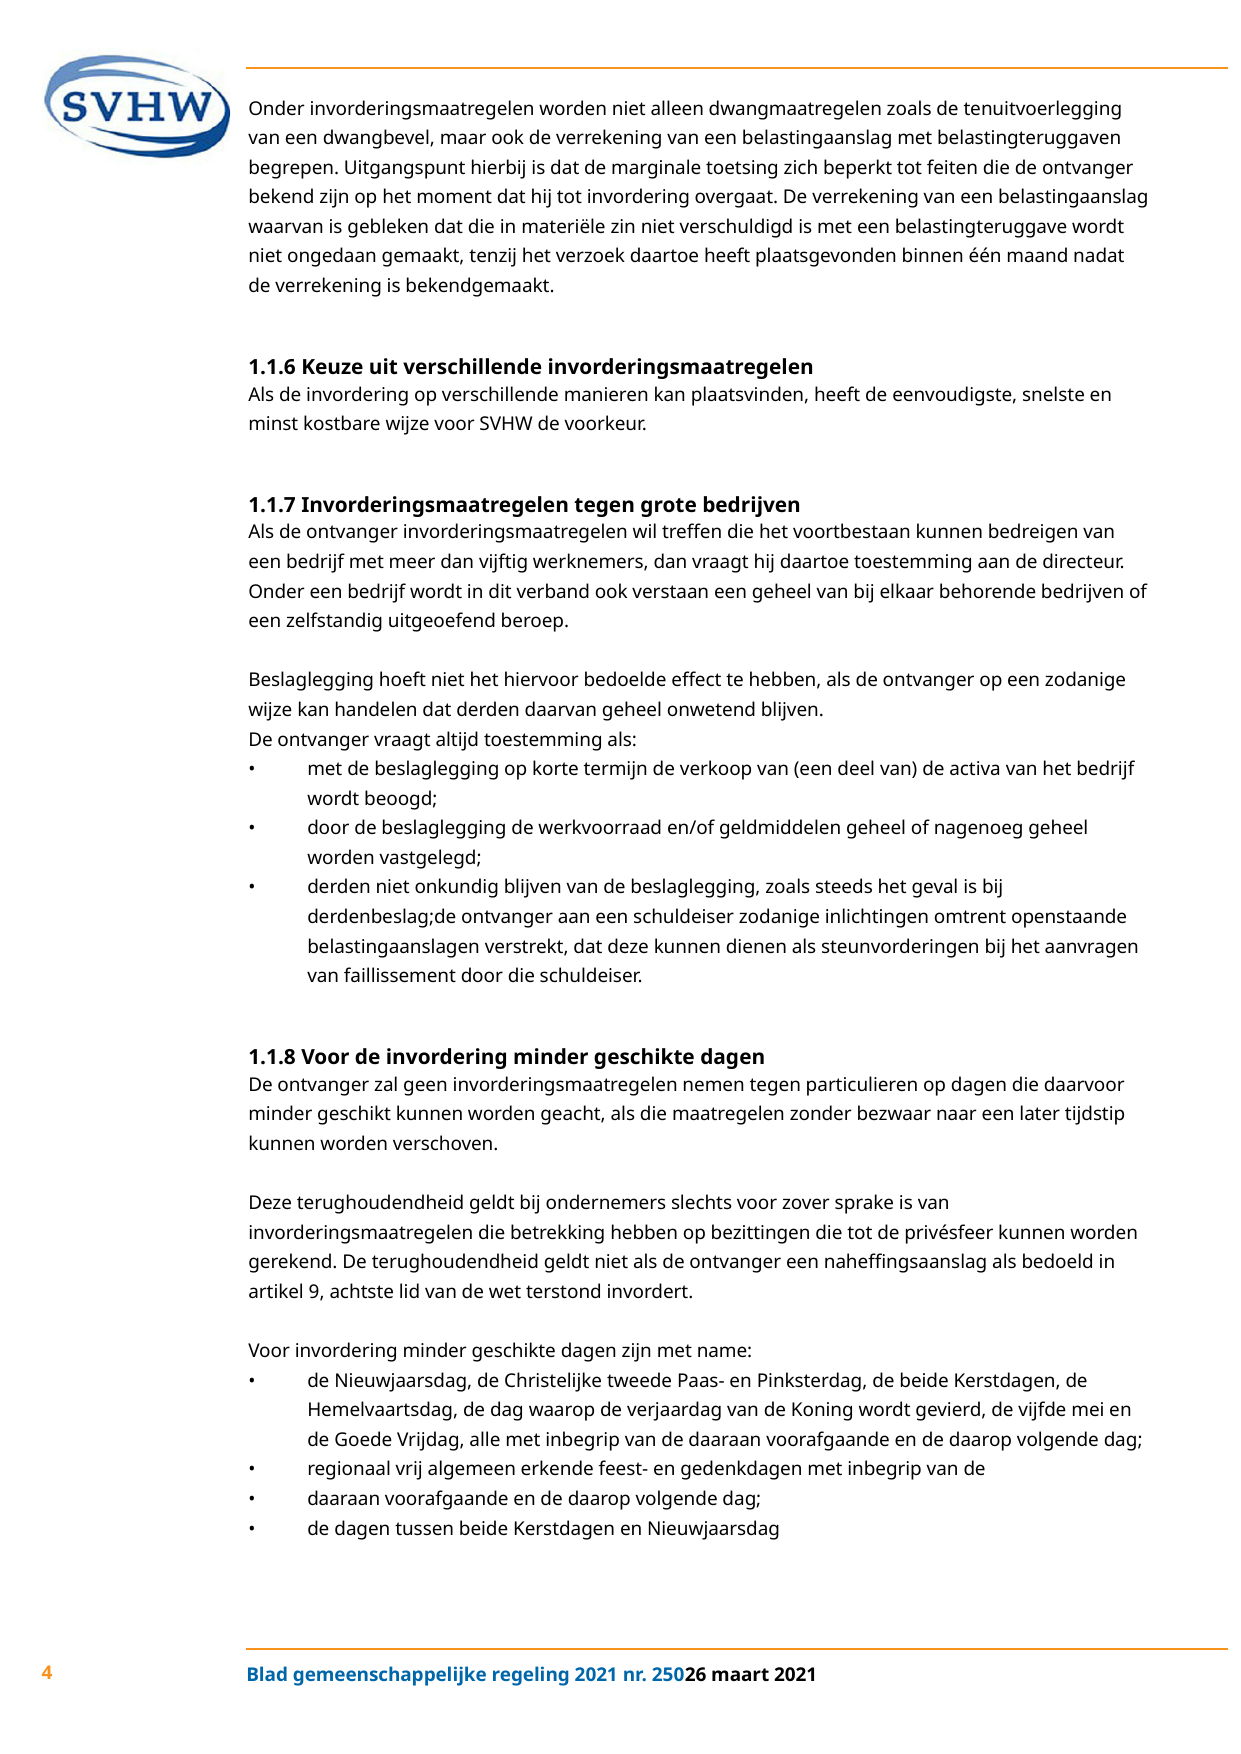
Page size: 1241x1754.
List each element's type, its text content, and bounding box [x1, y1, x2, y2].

list de Nieuwjaarsdag, de Christelijke tweede Paas- en Pinksterdag, de beide Kerstdagen, de Hemelvaartsdag, de dag waarop de verjaardag van de Koning wordt gevierd, de vijfde mei en de Goede Vrijdag, alle met inbegrip van de daaraan voorafgaande en de daarop volgende dag; [248, 1367, 1152, 1452]
text 1.1.6 Keuze uit verschillende invorderingsmaatregelen [248, 352, 1152, 381]
text Deze terughoudendheid geldt bij ondernemers slechts voor zover sprake is van invorderingsmaatregelen die betrekking hebben op bezittingen die tot de privésfeer kunnen worden gerekend. De terughoudendheid geldt niet als de ontvanger een naheffingsaanslag als bedoeld in artikel 9, achtste lid van de wet terstond invordert. [248, 1189, 1152, 1304]
list derden niet onkundig blijven van de beslaglegging, zoals steeds het geval is bij derdenbeslag;de ontvanger aan een schuldeiser zodanige inlichtingen omtrent openstaande belastingaanslagen verstrekt, dat deze kunnen dienen als steunvorderingen bij het aanvragen van faillissement door die schuldeiser. [248, 874, 1152, 988]
list daaraan voorafgaande en de daarop volgende dag; [248, 1485, 1152, 1511]
text Beslaglegging hoeft niet het hiervoor bedoelde effect te hebben, als de ontvanger op een zodanige wijze kan handelen dat derden daarvan geheel onwetend blijven. [248, 667, 1152, 722]
list de dagen tussen beide Kerstdagen en Nieuwjaarsdag [248, 1515, 1152, 1540]
text Voor invordering minder geschikte dagen zijn met name: [248, 1337, 1152, 1363]
list met de beslaglegging op korte termijn de verkoop van (een deel van) de activa van het bedrijf wordt beoogd; [248, 755, 1152, 811]
text Als de invordering op verschillende manieren kan plaatsvinden, heeft de eenvoudigste, snelste en minst kostbare wijze voor SVHW de voorkeur. [248, 381, 1152, 436]
text 1.1.7 Invorderingsmaatregelen tegen grote bedrijven [248, 490, 1152, 519]
list regionaal vrij algemeen erkende feest- en gedenkdagen met inbegrip van de [248, 1456, 1152, 1481]
text 1.1.8 Voor de invordering minder geschikte dagen [248, 1042, 1152, 1071]
text Als de ontvanger invorderingsmaatregelen wil treffen die het voortbestaan kunnen bedreigen van een bedrijf met meer dan vijftig werknemers, dan vraagt hij daartoe toestemming aan de directeur. Onder een bedrijf wordt in dit verband ook verstaan een geheel van bij elkaar behorende bedrijven of een zelfstandig uitgeoefend beroep. [248, 519, 1152, 633]
text De ontvanger zal geen invorderingsmaatregelen nemen tegen particulieren op dagen die daarvoor minder geschikt kunnen worden geacht, als die maatregelen zonder bezwaar naar een later tijdstip kunnen worden verschoven. [248, 1071, 1152, 1156]
text De ontvanger vraagt altijd toestemming als: [248, 726, 1152, 752]
picture [41, 47, 231, 172]
text Onder invorderingsmaatregelen worden niet alleen dwangmaatregelen zoals de tenuitvoerlegging van een dwangbevel, maar ook de verrekening van een belastingaanslag met belastingteruggaven begrepen. Uitgangspunt hierbij is dat de marginale toetsing zich beperkt tot feiten die de ontvanger bekend zijn op het moment dat hij tot invordering overgaat. De verrekening van een belastingaanslag waarvan is gebleken dat die in materiële zin niet verschuldigd is met een belastingteruggave wordt niet ongedaan gemaakt, tenzij het verzoek daartoe heeft plaatsgevonden binnen één maand nadat de verrekening is bekendgemaakt. [248, 95, 1152, 298]
list door de beslaglegging de werkvoorraad en/of geldmiddelen geheel of nagenoeg geheel worden vastgelegd; [248, 814, 1152, 870]
